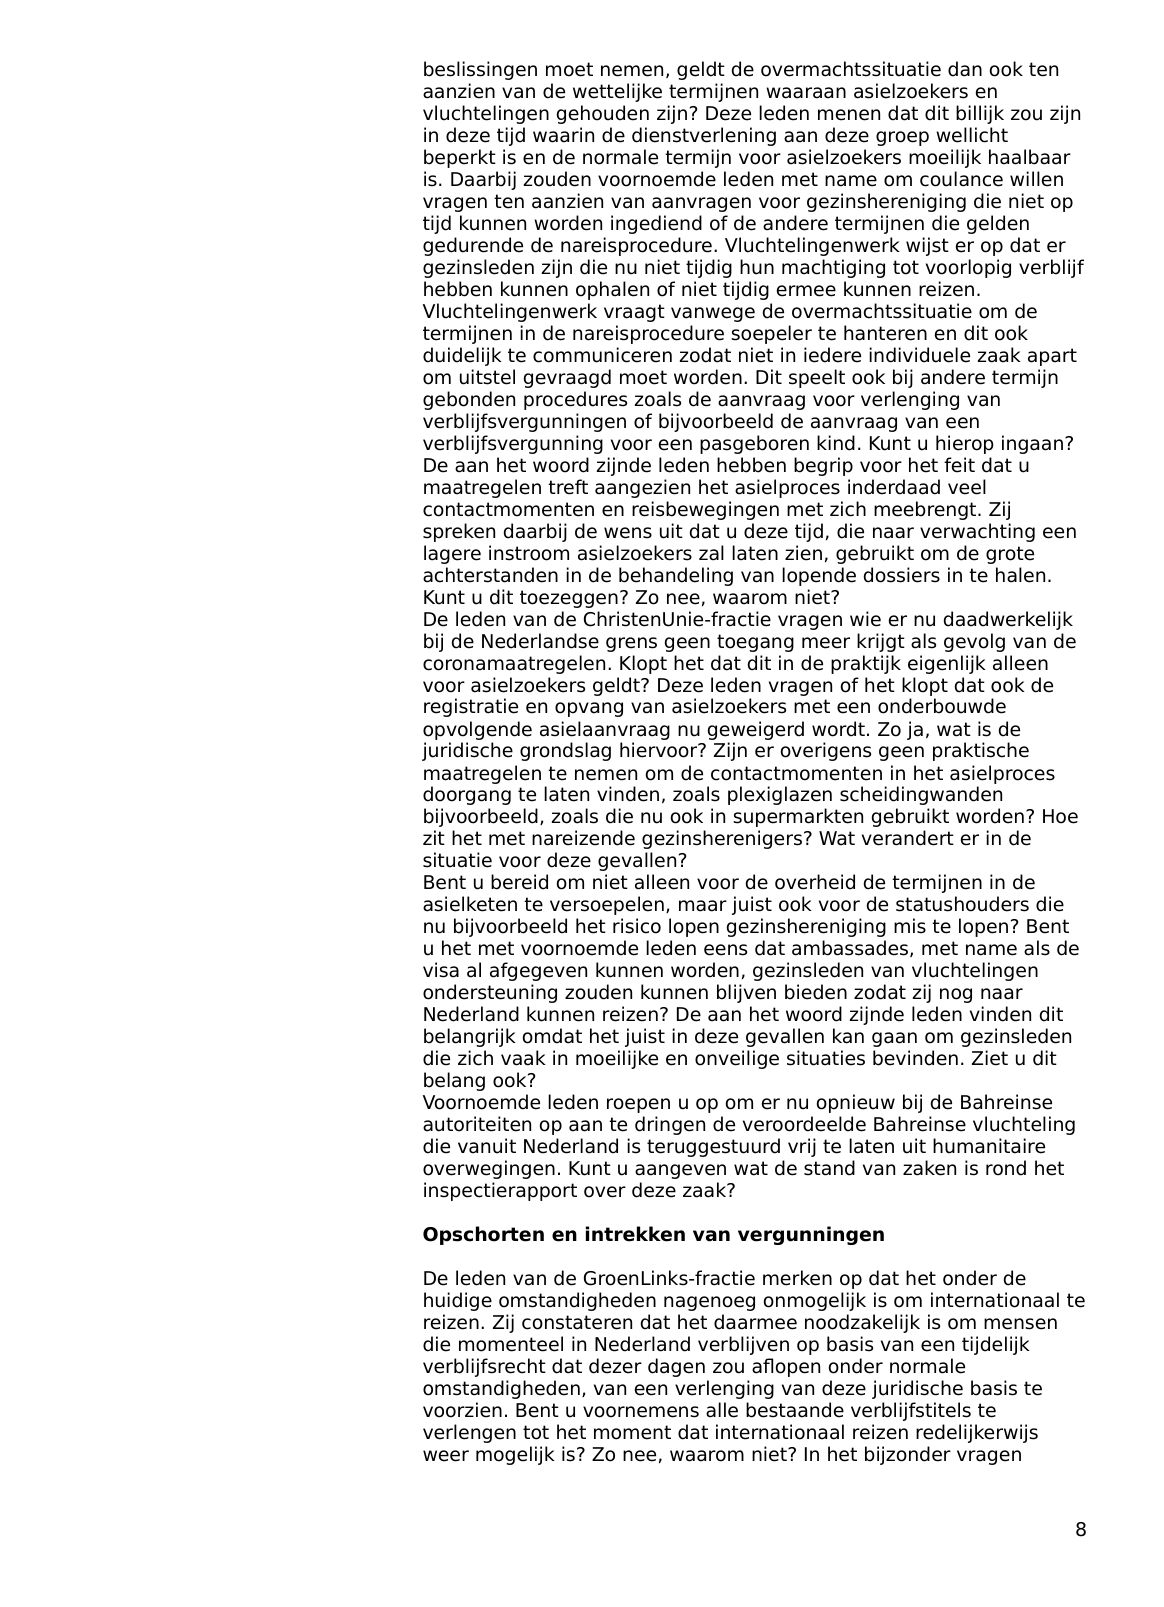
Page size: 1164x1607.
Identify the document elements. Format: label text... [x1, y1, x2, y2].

text Voornoemde leden roepen u op om er nu opnieuw bij de Bahreinse autoriteiten op aan te dringen de veroordeelde Bahreinse vluchteling die vanuit Nederland is teruggestuurd vrij te laten uit humanitaire overwegingen. Kunt u aangeven wat de stand van zaken is rond het inspectierapport over deze zaak? [422, 1092, 1087, 1202]
text De leden van de ChristenUnie-fractie vragen wie er nu daadwerkelijk bij de Nederlandse grens geen toegang meer krijgt als gevolg van de coronamaatregelen. Klopt het dat dit in de praktijk eigenlijk alleen voor asielzoekers geldt? Deze leden vragen of het klopt dat ook de registratie en opvang van asielzoekers met een onderbouwde opvolgende asielaanvraag nu geweigerd wordt. Zo ja, wat is de juridische grondslag hiervoor? Zijn er overigens geen praktische maatregelen te nemen om de contactmomenten in het asielproces doorgang te laten vinden, zoals plexiglazen scheidingwanden bijvoorbeeld, zoals die nu ook in supermarkten gebruikt worden? Hoe zit het met nareizende gezinsherenigers? Wat verandert er in de situatie voor deze gevallen? [422, 608, 1087, 872]
text Bent u bereid om niet alleen voor de overheid de termijnen in de asielketen te versoepelen, maar juist ook voor de statushouders die nu bijvoorbeeld het risico lopen gezinshereniging mis te lopen? Bent u het met voornoemde leden eens dat ambassades, met name als de visa al afgegeven kunnen worden, gezinsleden van vluchtelingen ondersteuning zouden kunnen blijven bieden zodat zij nog naar Nederland kunnen reizen? De aan het woord zijnde leden vinden dit belangrijk omdat het juist in deze gevallen kan gaan om gezinsleden die zich vaak in moeilijke en onveilige situaties bevinden. Ziet u dit belang ook? [422, 872, 1087, 1092]
subtitle Opschorten en intrekken van vergunningen [422, 1224, 1087, 1246]
text De leden van de GroenLinks-fractie merken op dat het onder de huidige omstandigheden nagenoeg onmogelijk is om internationaal te reizen. Zij constateren dat het daarmee noodzakelijk is om mensen die momenteel in Nederland verblijven op basis van een tijdelijk verblijfsrecht dat dezer dagen zou aflopen onder normale omstandigheden, van een verlenging van deze juridische basis te voorzien. Bent u voornemens alle bestaande verblijfstitels te verlengen tot het moment dat internationaal reizen redelijkerwijs weer mogelijk is? Zo nee, waarom niet? In het bijzonder vragen [422, 1268, 1087, 1466]
text beslissingen moet nemen, geldt de overmachtssituatie dan ook ten aanzien van de wettelijke termijnen waaraan asielzoekers en vluchtelingen gehouden zijn? Deze leden menen dat dit billijk zou zijn in deze tijd waarin de dienstverlening aan deze groep wellicht beperkt is en de normale termijn voor asielzoekers moeilijk haalbaar is. Daarbij zouden voornoemde leden met name om coulance willen vragen ten aanzien van aanvragen voor gezinshereniging die niet op tijd kunnen worden ingediend of de andere termijnen die gelden gedurende de nareisprocedure. Vluchtelingenwerk wijst er op dat er gezinsleden zijn die nu niet tijdig hun machtiging tot voorlopig verblijf hebben kunnen ophalen of niet tijdig ermee kunnen reizen. Vluchtelingenwerk vraagt vanwege de overmachtssituatie om de termijnen in de nareisprocedure soepeler te hanteren en dit ook duidelijk te communiceren zodat niet in iedere individuele zaak apart om uitstel gevraagd moet worden. Dit speelt ook bij andere termijn gebonden procedures zoals de aanvraag voor verlenging van verblijfsvergunningen of bijvoorbeeld de aanvraag van een verblijfsvergunning voor een pasgeboren kind. Kunt u hierop ingaan? De aan het woord zijnde leden hebben begrip voor het feit dat u maatregelen treft aangezien het asielproces inderdaad veel contactmomenten en reisbewegingen met zich meebrengt. Zij spreken daarbij de wens uit dat u deze tijd, die naar verwachting een lagere instroom asielzoekers zal laten zien, gebruikt om de grote achterstanden in de behandeling van lopende dossiers in te halen. Kunt u dit toezeggen? Zo nee, waarom niet? [422, 59, 1087, 608]
